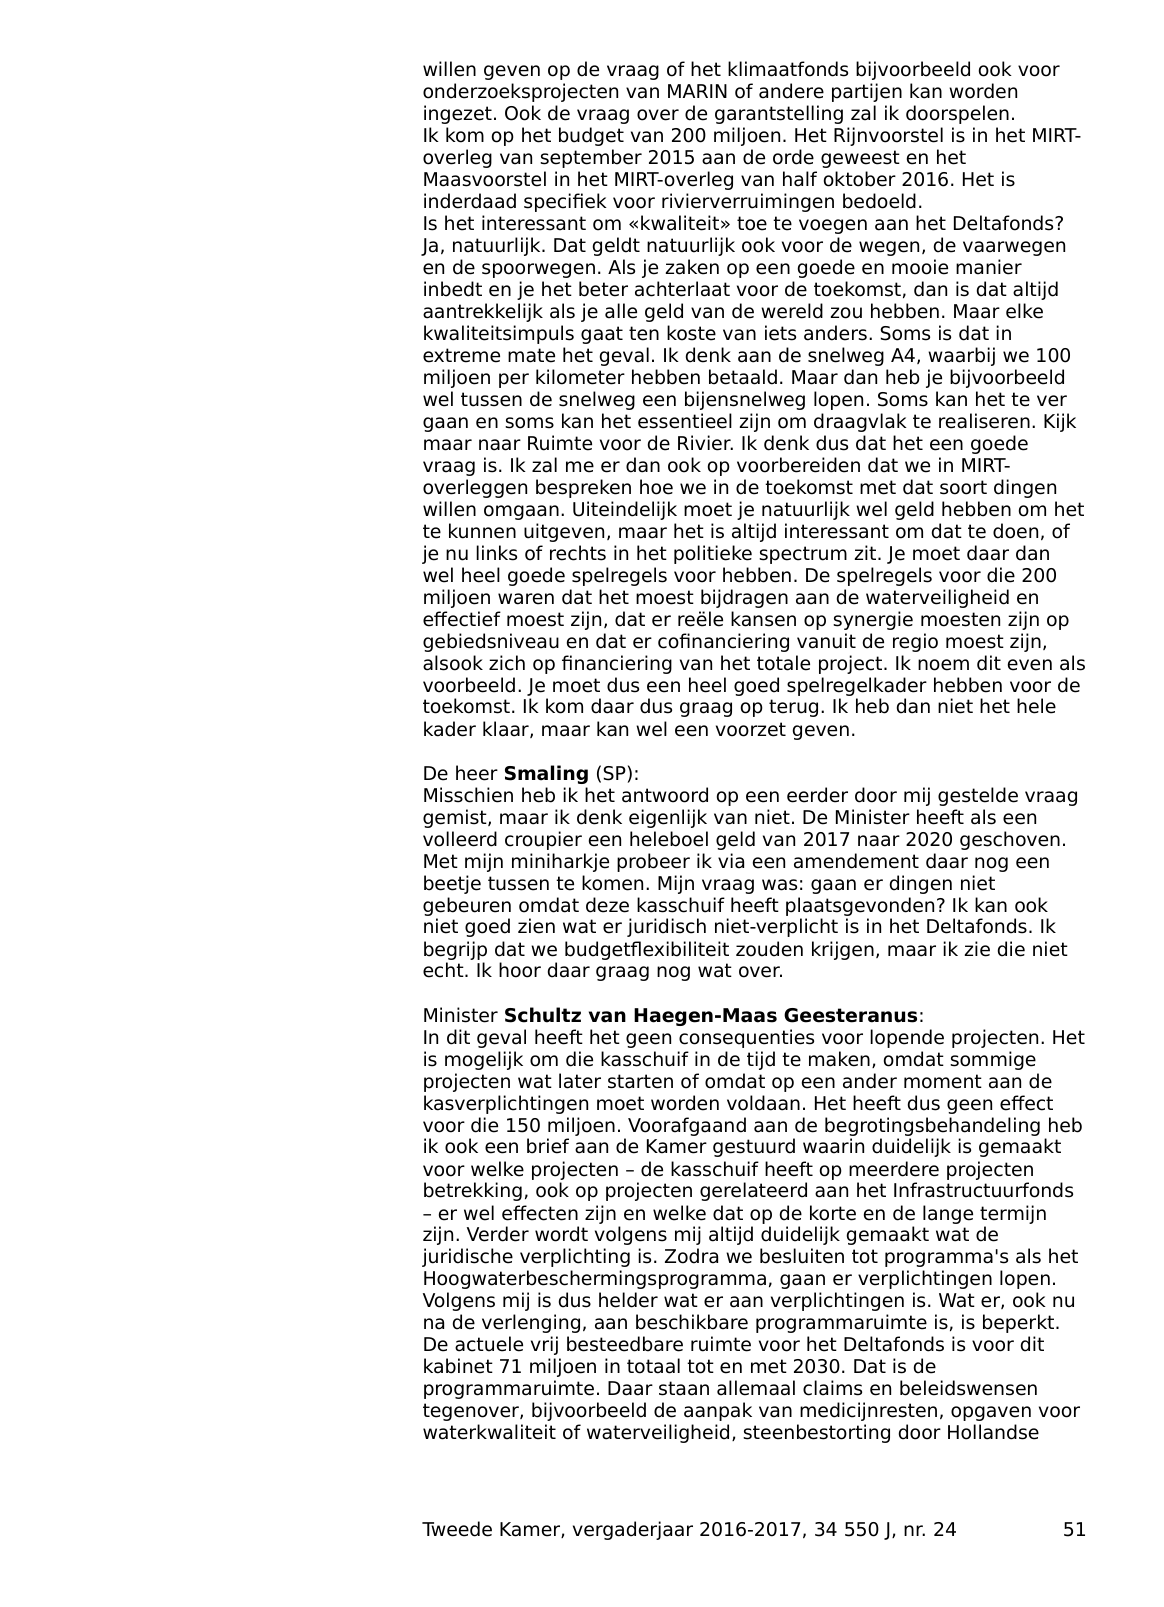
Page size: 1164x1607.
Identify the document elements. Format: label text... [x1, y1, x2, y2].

text Minister Schultz van Haegen-Maas Geesteranus: [422, 1004, 1087, 1027]
text Misschien heb ik het antwoord op een eerder door mij gestelde vraag gemist, maar ik denk eigenlijk van niet. De Minister heeft als een volleerd croupier een heleboel geld van 2017 naar 2020 geschoven. Met mijn miniharkje probeer ik via een amendement daar nog een beetje tussen te komen. Mijn vraag was: gaan er dingen niet gebeuren omdat deze kasschuif heeft plaatsgevonden? Ik kan ook niet goed zien wat er juridisch niet-verplicht is in het Deltafonds. Ik begrijp dat we budgetflexibiliteit zouden krijgen, maar ik zie die niet echt. Ik hoor daar graag nog wat over. [422, 784, 1087, 982]
text Ik kom op het budget van 200 miljoen. Het Rijnvoorstel is in het MIRT-overleg van september 2015 aan de orde geweest en het Maasvoorstel in het MIRT-overleg van half oktober 2016. Het is inderdaad specifiek voor rivierverruimingen bedoeld. [422, 125, 1087, 213]
text De heer Smaling (SP): [422, 763, 1087, 784]
text In dit geval heeft het geen consequenties voor lopende projecten. Het is mogelijk om die kasschuif in de tijd te maken, omdat sommige projecten wat later starten of omdat op een ander moment aan de kasverplichtingen moet worden voldaan. Het heeft dus geen effect voor die 150 miljoen. Voorafgaand aan de begrotingsbehandeling heb ik ook een brief aan de Kamer gestuurd waarin duidelijk is gemaakt voor welke projecten – de kasschuif heeft op meerdere projecten betrekking, ook op projecten gerelateerd aan het Infrastructuurfonds – er wel effecten zijn en welke dat op de korte en de lange termijn zijn. Verder wordt volgens mij altijd duidelijk gemaakt wat de juridische verplichting is. Zodra we besluiten tot programma's als het Hoogwaterbeschermingsprogramma, gaan er verplichtingen lopen. Volgens mij is dus helder wat er aan verplichtingen is. Wat er, ook nu na de verlenging, aan beschikbare programmaruimte is, is beperkt. De actuele vrij besteedbare ruimte voor het Deltafonds is voor dit kabinet 71 miljoen in totaal tot en met 2030. Dat is de programmaruimte. Daar staan allemaal claims en beleidswensen tegenover, bijvoorbeeld de aanpak van medicijnresten, opgaven voor waterkwaliteit of waterveiligheid, steenbestorting door Hollandse [422, 1027, 1087, 1444]
text Is het interessant om «kwaliteit» toe te voegen aan het Deltafonds? Ja, natuurlijk. Dat geldt natuurlijk ook voor de wegen, de vaarwegen en de spoorwegen. Als je zaken op een goede en mooie manier inbedt en je het beter achterlaat voor de toekomst, dan is dat altijd aantrekkelijk als je alle geld van de wereld zou hebben. Maar elke kwaliteitsimpuls gaat ten koste van iets anders. Soms is dat in extreme mate het geval. Ik denk aan de snelweg A4, waarbij we 100 miljoen per kilometer hebben betaald. Maar dan heb je bijvoorbeeld wel tussen de snelweg een bijensnelweg lopen. Soms kan het te ver gaan en soms kan het essentieel zijn om draagvlak te realiseren. Kijk maar naar Ruimte voor de Rivier. Ik denk dus dat het een goede vraag is. Ik zal me er dan ook op voorbereiden dat we in MIRT-overleggen bespreken hoe we in de toekomst met dat soort dingen willen omgaan. Uiteindelijk moet je natuurlijk wel geld hebben om het te kunnen uitgeven, maar het is altijd interessant om dat te doen, of je nu links of rechts in het politieke spectrum zit. Je moet daar dan wel heel goede spelregels voor hebben. De spelregels voor die 200 miljoen waren dat het moest bijdragen aan de waterveiligheid en effectief moest zijn, dat er reële kansen op synergie moesten zijn op gebiedsniveau en dat er cofinanciering vanuit de regio moest zijn, alsook zich op financiering van het totale project. Ik noem dit even als voorbeeld. Je moet dus een heel goed spelregelkader hebben voor de toekomst. Ik kom daar dus graag op terug. Ik heb dan niet het hele kader klaar, maar kan wel een voorzet geven. [422, 213, 1087, 740]
text willen geven op de vraag of het klimaatfonds bijvoorbeeld ook voor onderzoeksprojecten van MARIN of andere partijen kan worden ingezet. Ook de vraag over de garantstelling zal ik doorspelen. [422, 59, 1087, 125]
